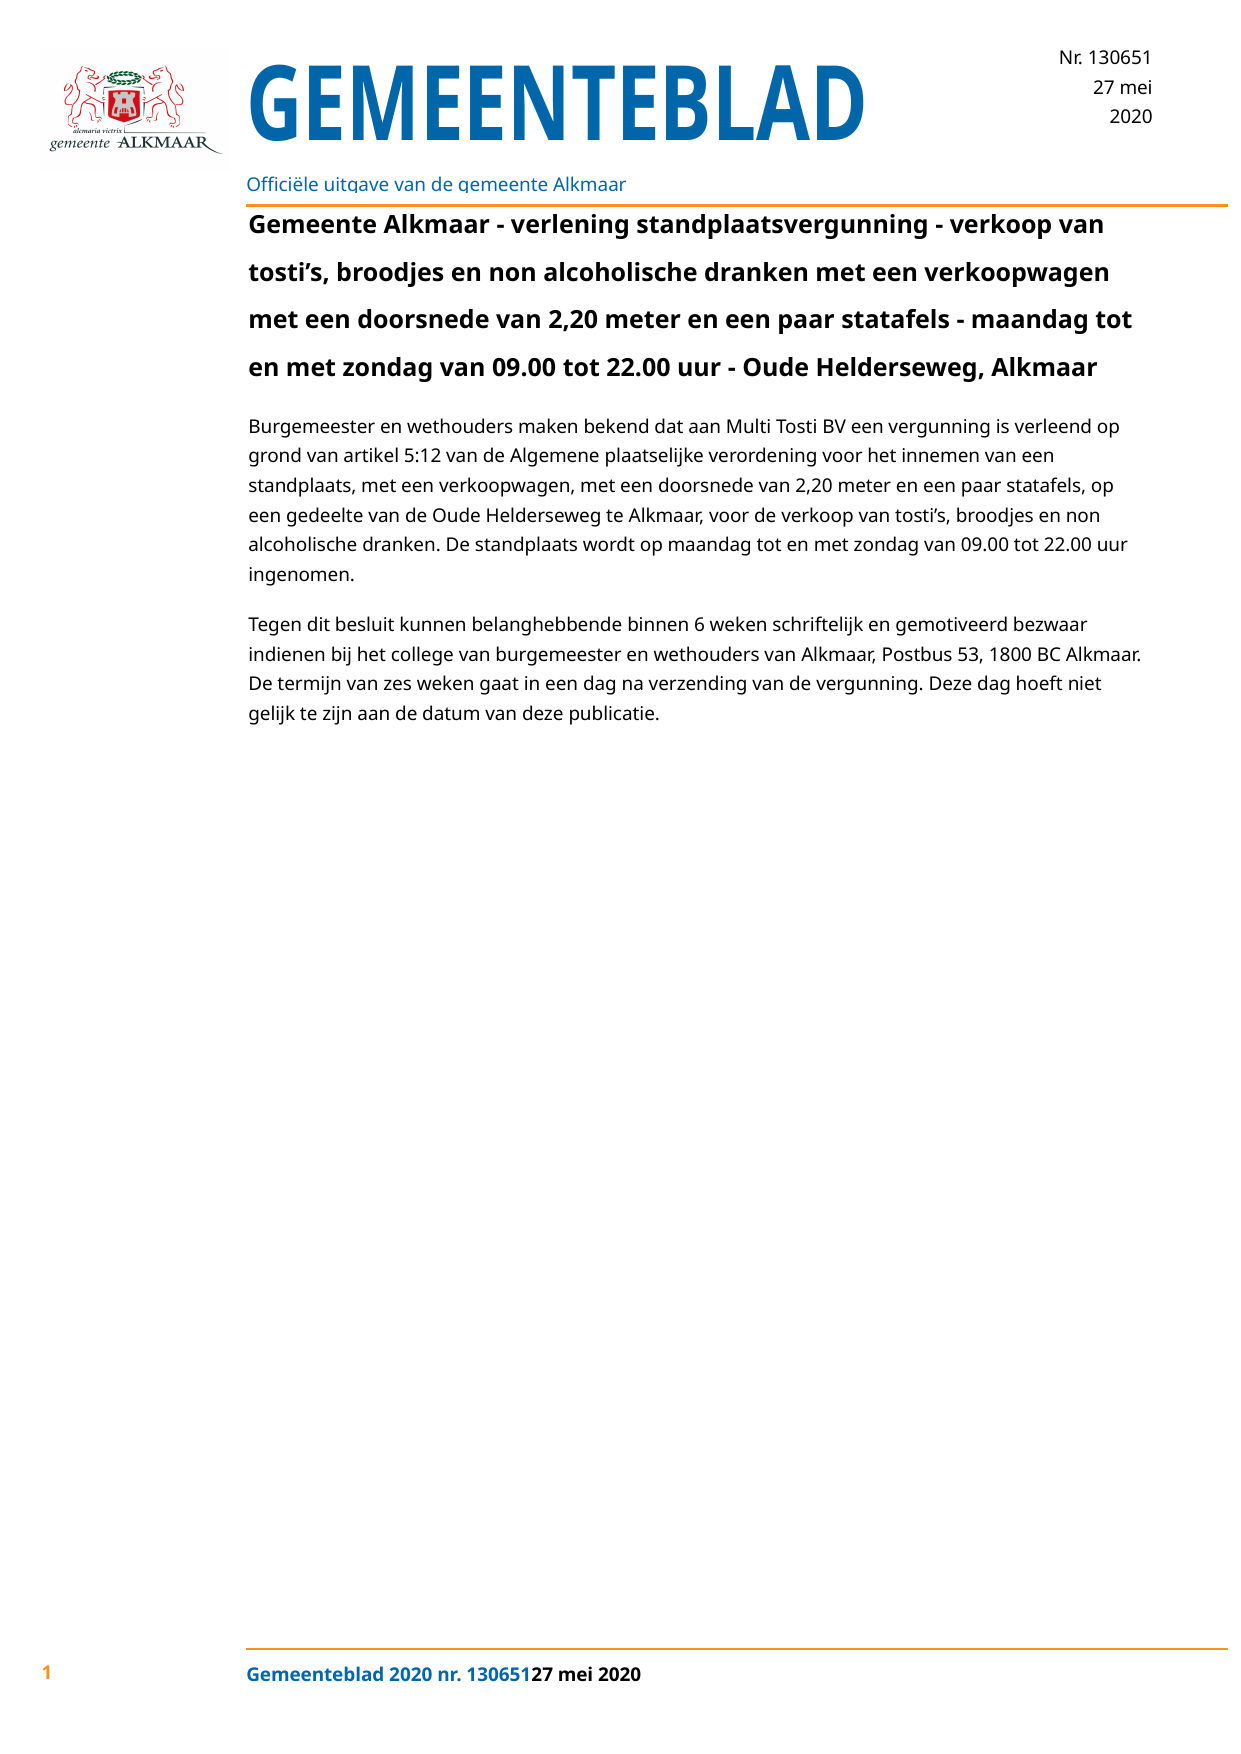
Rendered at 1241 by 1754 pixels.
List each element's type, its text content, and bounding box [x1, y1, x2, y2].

picture [41, 47, 231, 172]
text Burgemeester en wethouders maken bekend dat aan Multi Tosti BV een vergunning is verleend op grond van artikel 5:12 van de Algemene plaatselijke verorde­ning voor het innemen van een standplaats, met een verkoopwagen, met een doorsnede van 2,20 meter en een paar statafels, op een gedeelte van de Oude Helderseweg te Alkmaar, voor de verkoop van tosti’s, broodjes en non alcoholische dranken. De standplaats wordt op maandag tot en met zondag van 09.00 tot 22.00 uur ingenomen. [248, 413, 1152, 587]
text Gemeente Alkmaar - verlening standplaatsvergunning - verkoop van tosti’s, broodjes en non alcoholische dranken met een verkoopwagen met een doorsnede van 2,20 meter en een paar statafels - maandag tot en met zondag van 09.00 tot 22.00 uur - Oude Helderseweg, Alkmaar [248, 207, 1152, 384]
text Tegen dit besluit kunnen belanghebbende binnen 6 weken schriftelijk en gemotiveerd bezwaar indienen bij het college van burgemeester en wethouders van Alkmaar, Postbus 53, 1800 BC Alkmaar. De termijn van zes weken gaat in een dag na verzending van de vergunning. Deze dag hoeft niet gelijk te zijn aan de datum van deze publicatie. [248, 611, 1152, 726]
